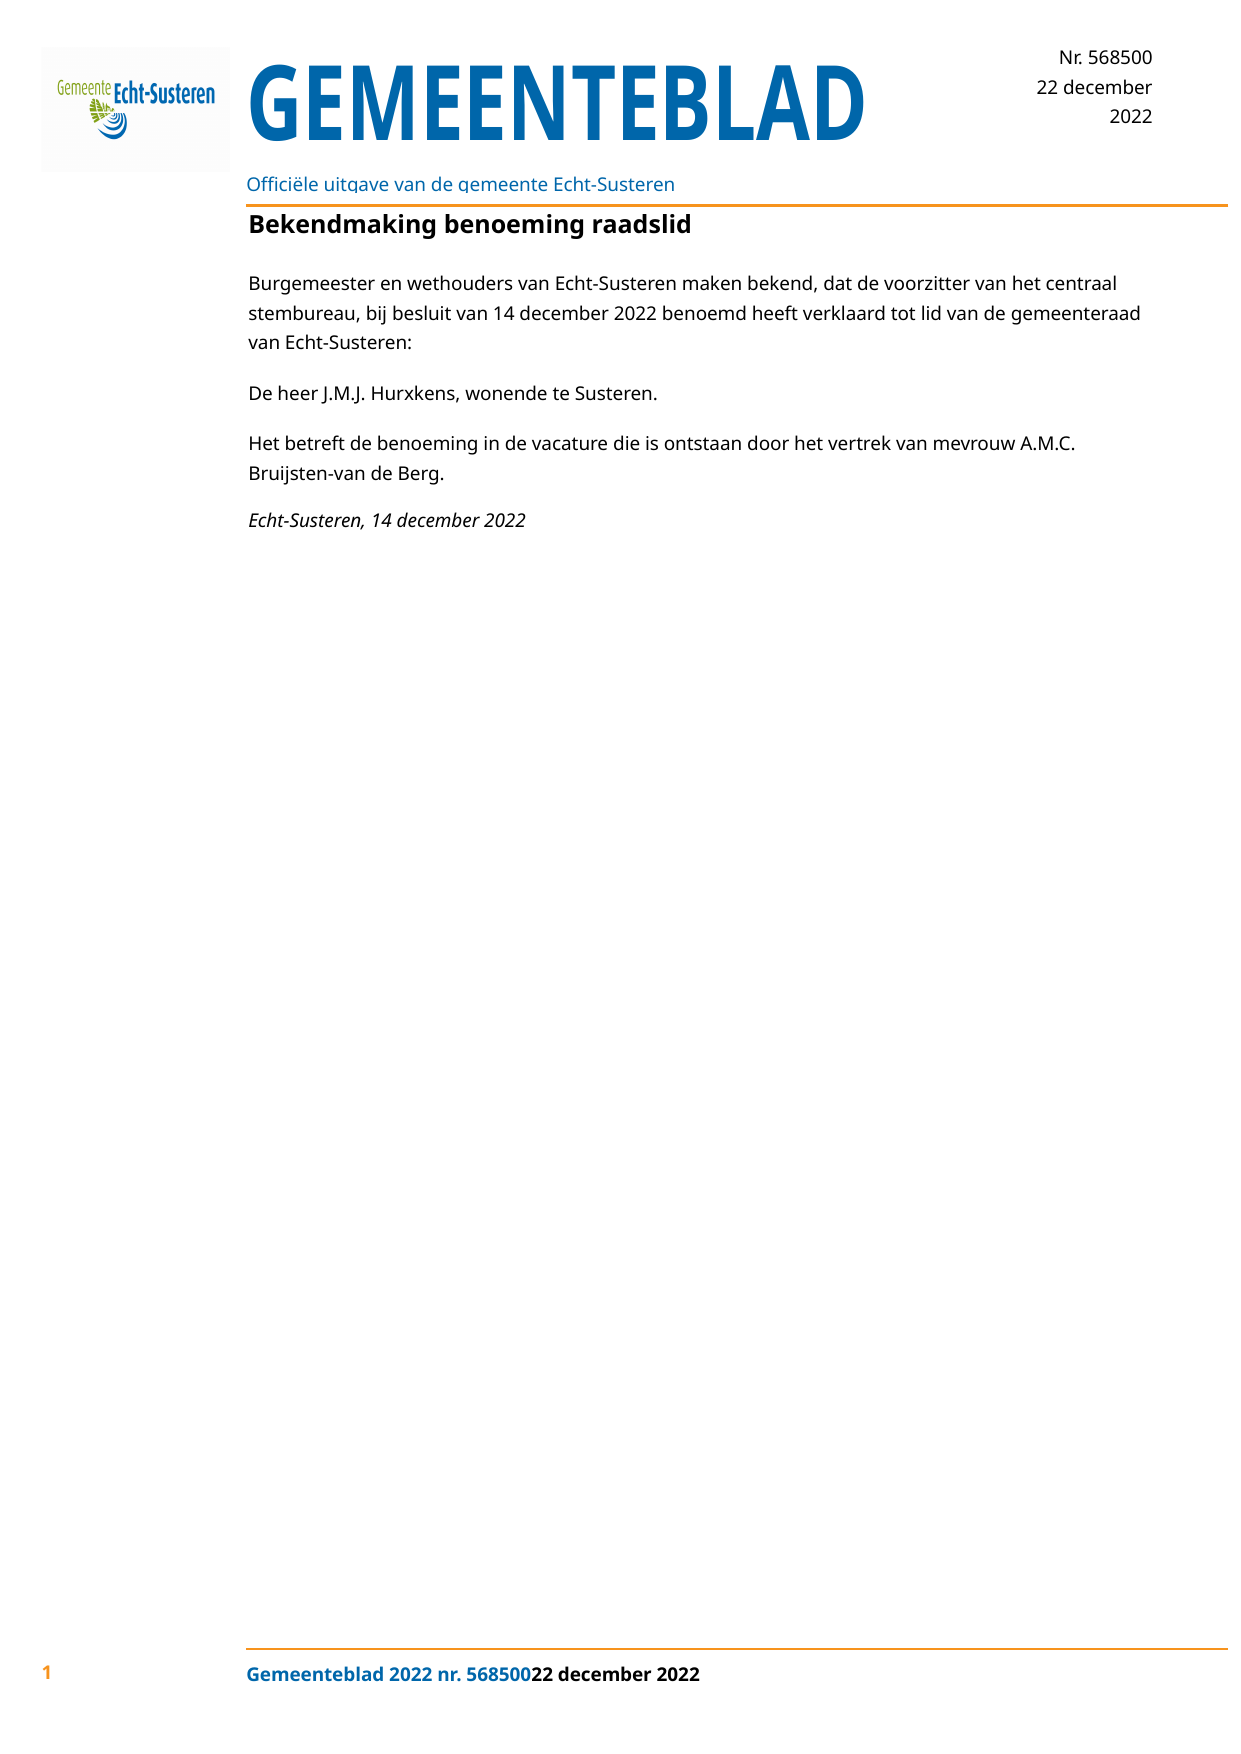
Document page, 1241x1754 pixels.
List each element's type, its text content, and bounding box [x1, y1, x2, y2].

text Echt-Susteren, 14 december 2022 [248, 508, 1152, 533]
text Burgemeester en wethouders van Echt-Susteren maken bekend, dat de voorzitter van het centraal stembureau, bij besluit van 14 december 2022 benoemd heeft verklaard tot lid van de gemeenteraad van Echt-Susteren: [248, 270, 1152, 355]
text Bekendmaking benoeming raadslid [248, 207, 1152, 241]
text De heer J.M.J. Hurxkens, wonende te Susteren. [248, 380, 1152, 406]
text Het betreft de benoeming in de vacature die is ontstaan door het vertrek van mevrouw A.M.C. Bruijsten-van de Berg. [248, 430, 1152, 486]
picture [41, 47, 231, 172]
